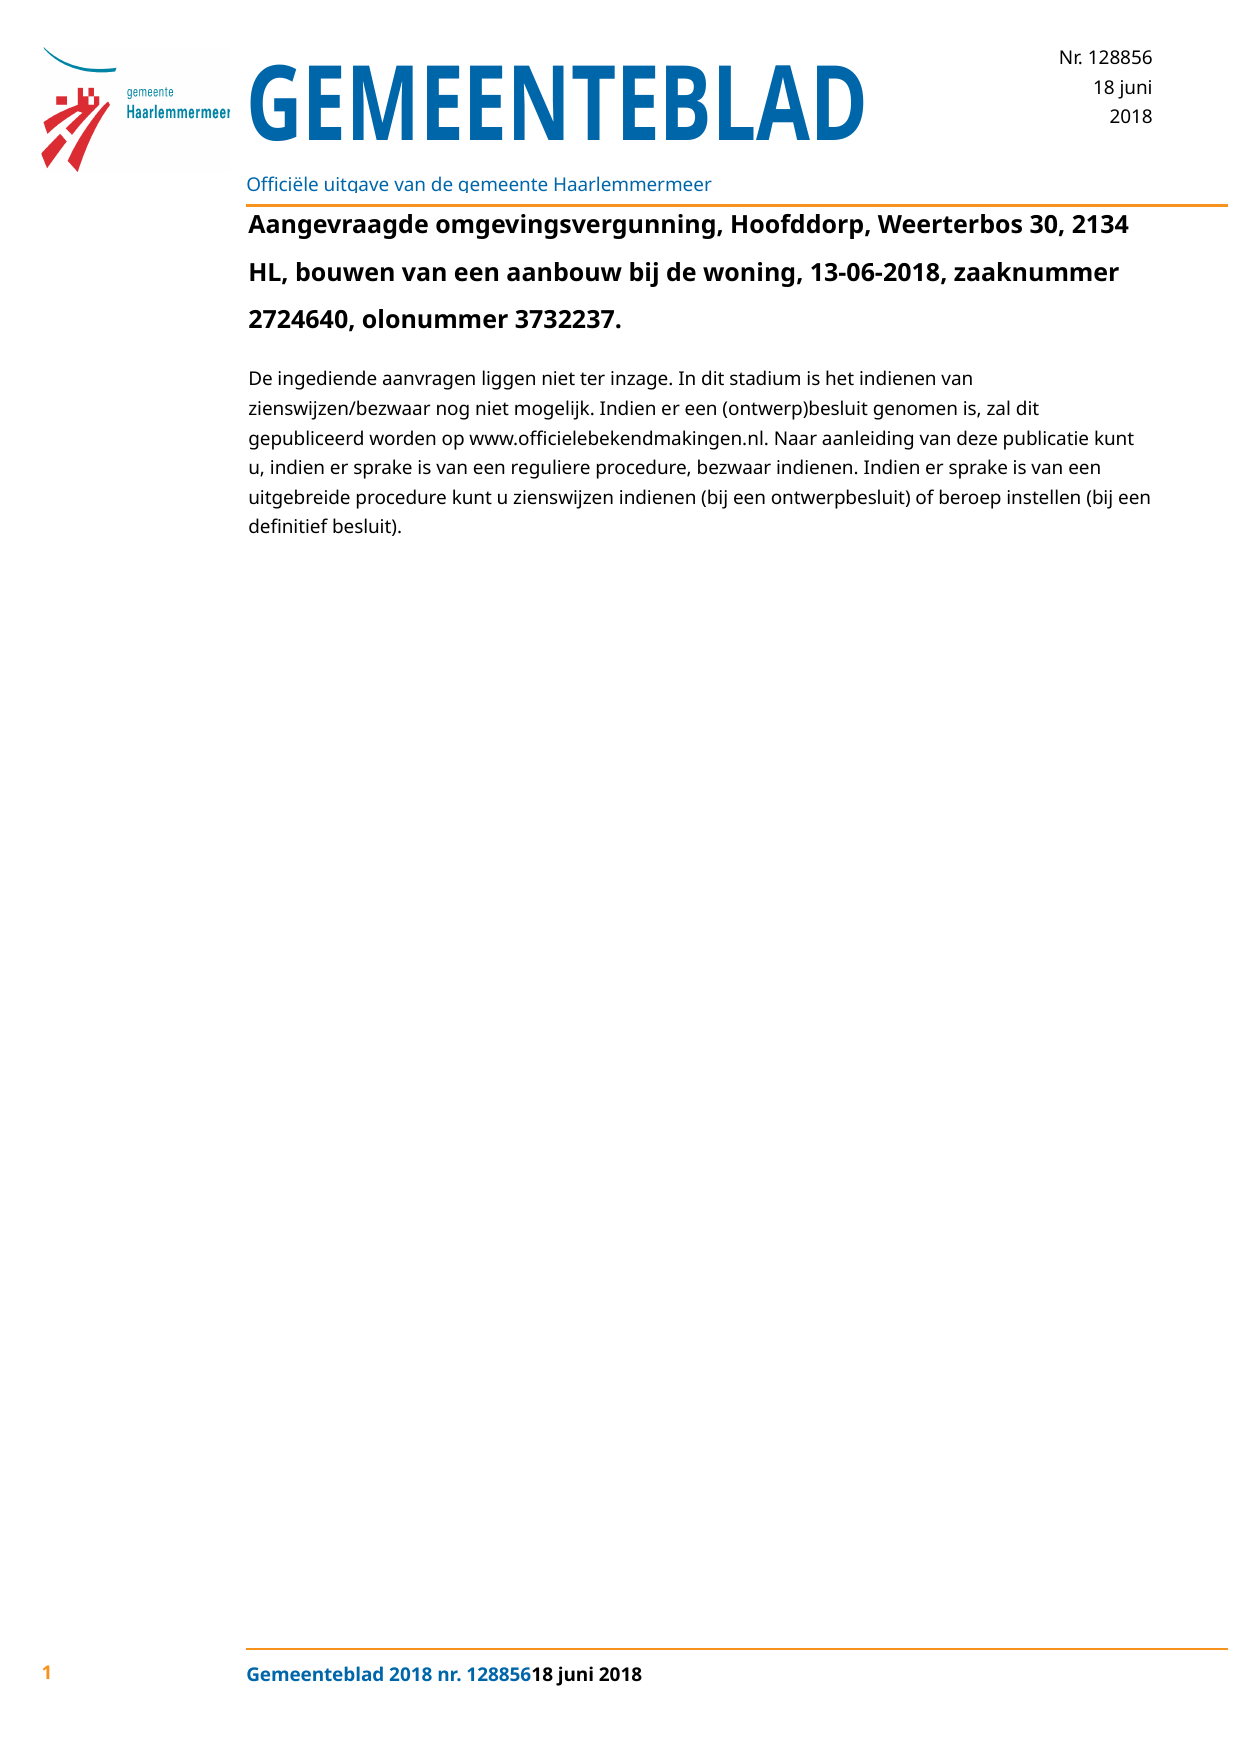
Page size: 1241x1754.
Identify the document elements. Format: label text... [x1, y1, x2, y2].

text Aangevraagde omgevingsvergunning, Hoofddorp, Weerterbos 30, 2134 HL, bouwen van een aanbouw bij de woning, 13-06-2018, zaaknummer 2724640, olonummer 3732237. [248, 207, 1152, 336]
text De ingediende aanvragen liggen niet ter inzage. In dit stadium is het indienen van zienswijzen/bezwaar nog niet mogelijk. Indien er een (ontwerp)besluit genomen is, zal dit gepubliceerd worden op www.officielebekendmakingen.nl. Naar aanleiding van deze publicatie kunt u, indien er sprake is van een reguliere procedure, bezwaar indienen. Indien er sprake is van een uitgebreide procedure kunt u zienswijzen indienen (bij een ontwerpbesluit) of beroep instellen (bij een definitief besluit). [248, 366, 1152, 539]
picture [41, 47, 231, 172]
